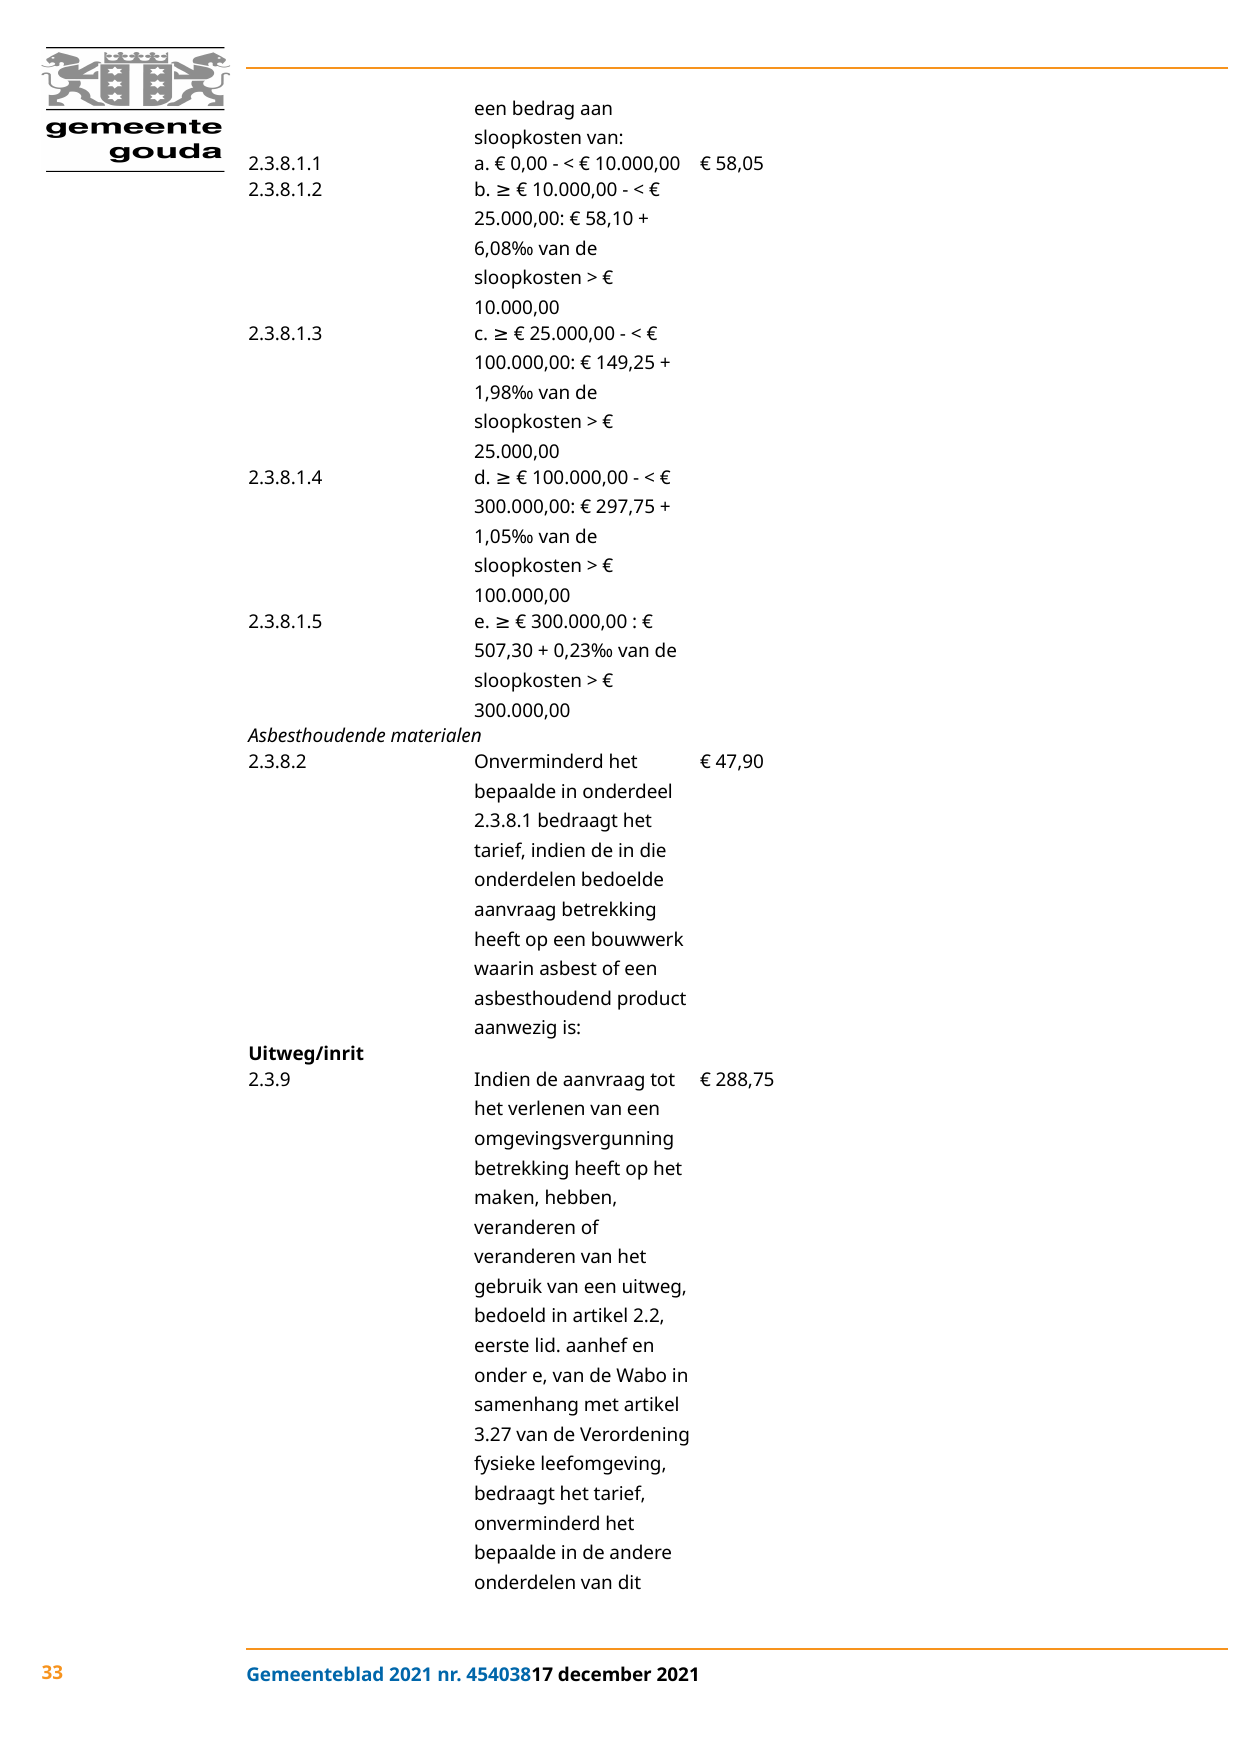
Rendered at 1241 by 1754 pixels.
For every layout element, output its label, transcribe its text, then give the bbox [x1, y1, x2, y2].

table_cell € 47,90 [700, 748, 926, 1040]
table_cell 2.3.8.1.3 [248, 320, 474, 464]
table_cell Onverminderd het bepaalde in onderdeel 2.3.8.1 bedraagt het tarief, indien de in die onderdelen bedoelde aanvraag betrekking heeft op een bouwwerk waarin asbest of een asbesthoudend product aanwezig is: [474, 748, 700, 1040]
table_cell [248, 95, 474, 150]
table_cell € 58,05 [700, 150, 926, 176]
table_cell b. ≥ € 10.000,00 - < € 25.000,00: € 58,10 + 6,08‰ van de sloopkosten > € 10.000,00 [474, 176, 700, 320]
table_cell 2.3.8.2 [248, 748, 474, 1040]
table_cell [926, 150, 1152, 176]
table_cell c. ≥ € 25.000,00 - < € 100.000,00: € 149,25 + 1,98‰ van de sloopkosten > € 25.000,00 [474, 320, 700, 464]
table_cell [926, 1040, 1152, 1066]
table_cell 2.3.8.1.4 [248, 464, 474, 608]
table_cell [926, 320, 1152, 464]
table_cell [926, 748, 1152, 1040]
table_cell e. ≥ € 300.000,00 : € 507,30 + 0,23‰ van de sloopkosten > € 300.000,00 [474, 608, 700, 722]
table_cell Uitweg/inrit [248, 1040, 926, 1066]
table_cell [926, 464, 1152, 608]
picture [41, 47, 231, 172]
table_cell Asbesthoudende materialen [248, 723, 926, 748]
table_cell € 288,75 [700, 1066, 926, 1594]
table_cell Indien de aanvraag tot het verlenen van een omgevingsvergunning betrekking heeft op het maken, hebben, veranderen of veranderen van het gebruik van een uitweg, bedoeld in artikel 2.2, eerste lid. aanhef en onder e, van de Wabo in samenhang met artikel 3.27 van de Verordening fysieke leefomgeving, bedraagt het tarief, onverminderd het bepaalde in de andere onderdelen van dit [474, 1066, 700, 1594]
table_cell een bedrag aan sloopkosten van: [474, 95, 700, 150]
table_cell d. ≥ € 100.000,00 - < € 300.000,00: € 297,75 + 1,05‰ van de sloopkosten > € 100.000,00 [474, 464, 700, 608]
table_cell [926, 95, 1152, 150]
table_cell [700, 464, 926, 608]
table_cell [700, 95, 926, 150]
table_cell [926, 176, 1152, 320]
table_cell 2.3.8.1.1 [248, 150, 474, 176]
table_cell 2.3.9 [248, 1066, 474, 1594]
table_cell [700, 608, 926, 722]
table_cell 2.3.8.1.2 [248, 176, 474, 320]
table_cell [926, 608, 1152, 722]
table_cell [926, 1066, 1152, 1594]
table_cell 2.3.8.1.5 [248, 608, 474, 722]
table_cell a. € 0,00 - < € 10.000,00 [474, 150, 700, 176]
table_cell [926, 723, 1152, 748]
table_cell [700, 320, 926, 464]
table_cell [700, 176, 926, 320]
